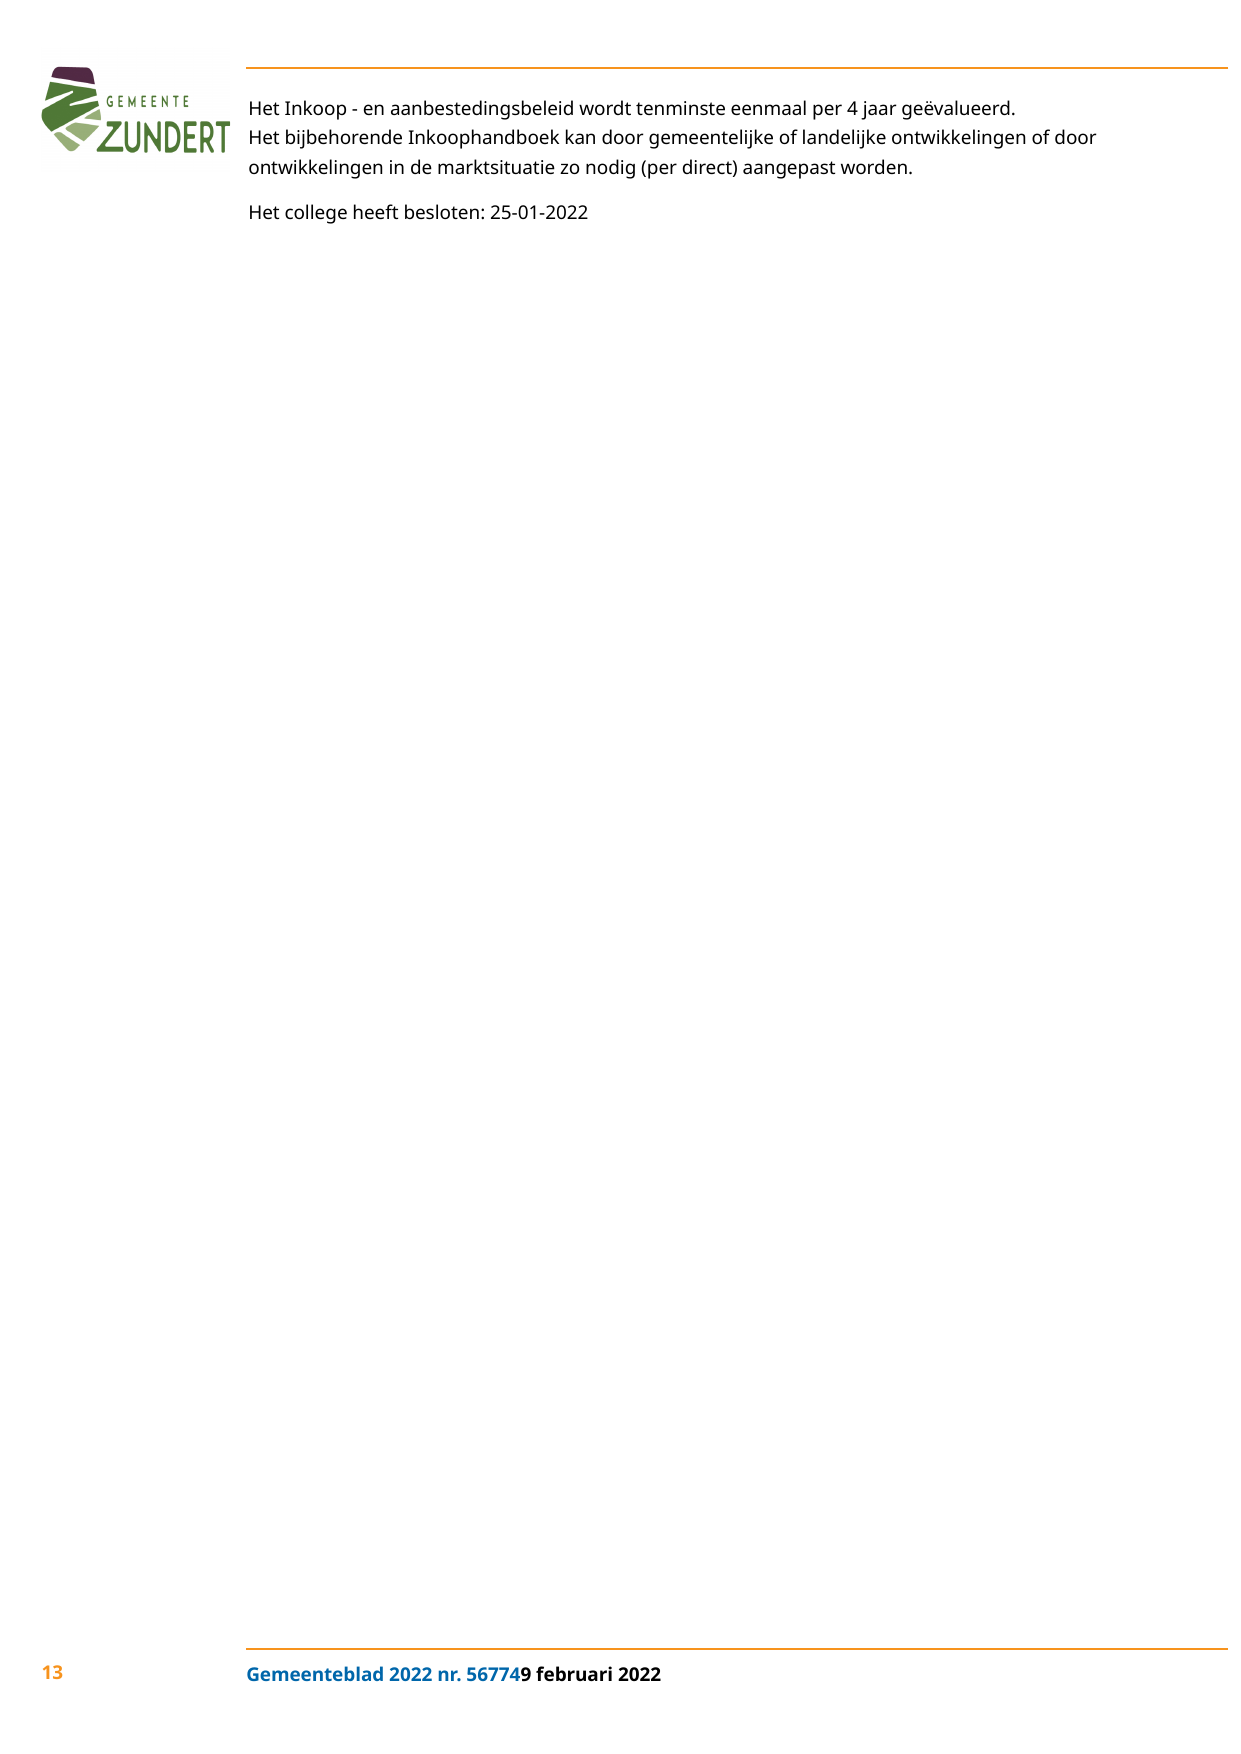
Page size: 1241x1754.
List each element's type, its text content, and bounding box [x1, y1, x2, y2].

picture [41, 47, 231, 172]
text Het Inkoop - en aanbestedingsbeleid wordt tenminste eenmaal per 4 jaar geëvalueerd. [248, 95, 1152, 121]
text Het college heeft besloten: 25-01-2022 [248, 199, 1152, 225]
text Het bijbehorende Inkoophandboek kan door gemeentelijke of landelijke ontwikkelingen of door ontwikkelingen in de marktsituatie zo nodig (per direct) aangepast worden. [248, 124, 1152, 180]
